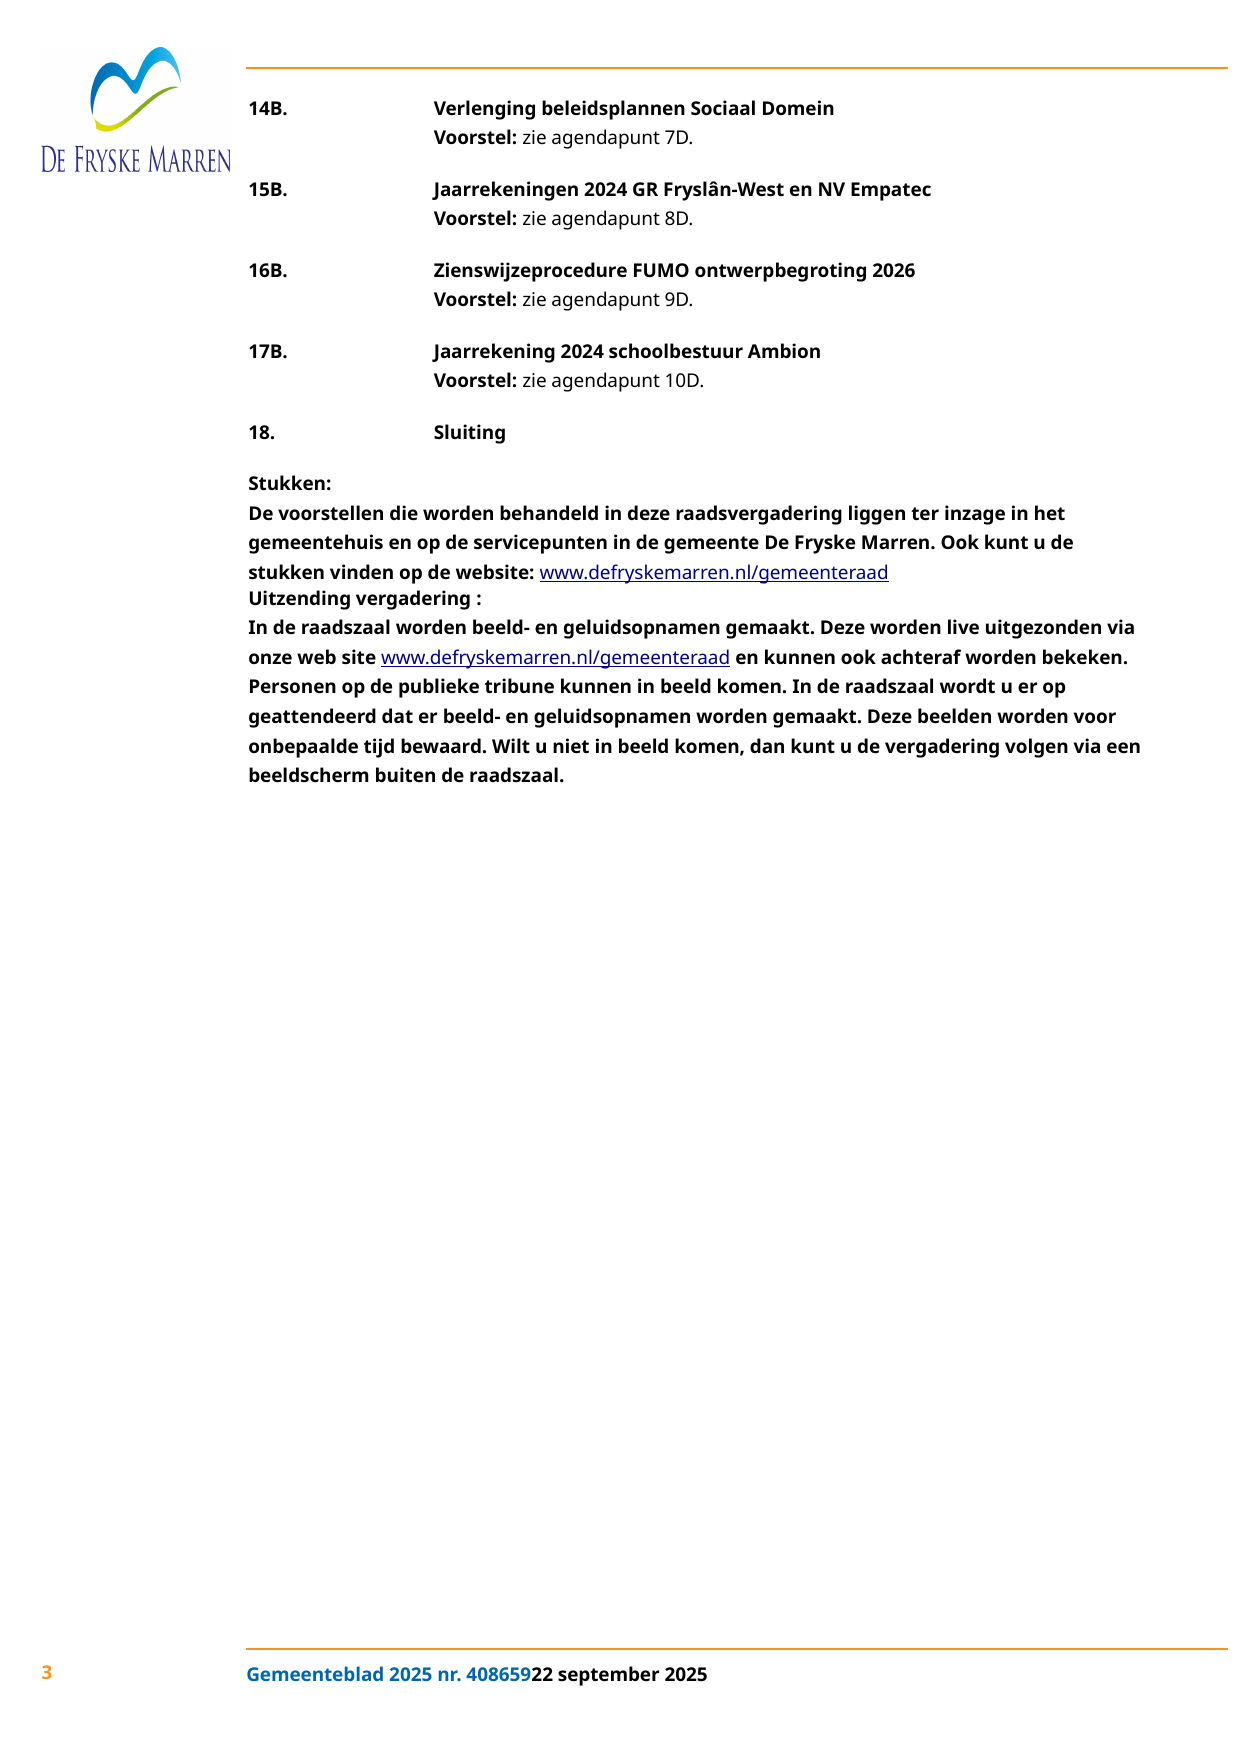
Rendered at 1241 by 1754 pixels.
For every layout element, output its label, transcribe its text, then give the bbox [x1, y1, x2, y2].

picture [41, 47, 231, 172]
table_cell 17B. [248, 338, 433, 393]
table_cell 14B. [248, 95, 433, 150]
table_cell [248, 231, 433, 257]
table_cell [248, 393, 433, 419]
table_cell Jaarrekeningen 2024 GR Fryslân-West en NV Empatec Voorstel: zie agendapunt 8D. [434, 176, 1152, 231]
table_cell [248, 312, 433, 338]
table_cell Jaarrekening 2024 schoolbestuur Ambion Voorstel: zie agendapunt 10D. [434, 338, 1152, 393]
table_cell 18. [248, 419, 433, 445]
table_cell Stukken: De voorstellen die worden behandeld in deze raadsvergadering liggen ter inzage in het gemeentehuis en op de servicepunten in de gemeente De Fryske Marren. Ook kunt u de stukken vinden op de website: www.defryskemarren.nl/gemeenteraad [248, 470, 1152, 585]
table_cell [434, 445, 1152, 470]
table_cell [248, 445, 433, 470]
table_cell [434, 231, 1152, 257]
table_cell Uitzending vergadering : In de raadszaal worden beeld- en geluidsopnamen gemaakt. Deze worden live uitgezonden via onze web site www.defryskemarren.nl/gemeenteraad en kunnen ook achteraf worden bekeken. Personen op de publieke tribune kunnen in beeld komen. In de raadszaal wordt u er op geattendeerd dat er beeld- en geluidsopnamen worden gemaakt. Deze beelden worden voor onbepaalde tijd bewaard. Wilt u niet in beeld komen, dan kunt u de vergadering volgen via een beeldscherm buiten de raadszaal. [248, 585, 1152, 818]
table_cell [434, 312, 1152, 338]
table_cell [434, 393, 1152, 419]
table_cell 16B. [248, 257, 433, 312]
table_cell Zienswijzeprocedure FUMO ontwerpbegroting 2026 Voorstel: zie agendapunt 9D. [434, 257, 1152, 312]
table_cell 15B. [248, 176, 433, 231]
table_cell [434, 150, 1152, 176]
table_cell [248, 150, 433, 176]
table_cell Sluiting [434, 419, 1152, 445]
table_cell Verlenging beleidsplannen Sociaal Domein Voorstel: zie agendapunt 7D. [434, 95, 1152, 150]
